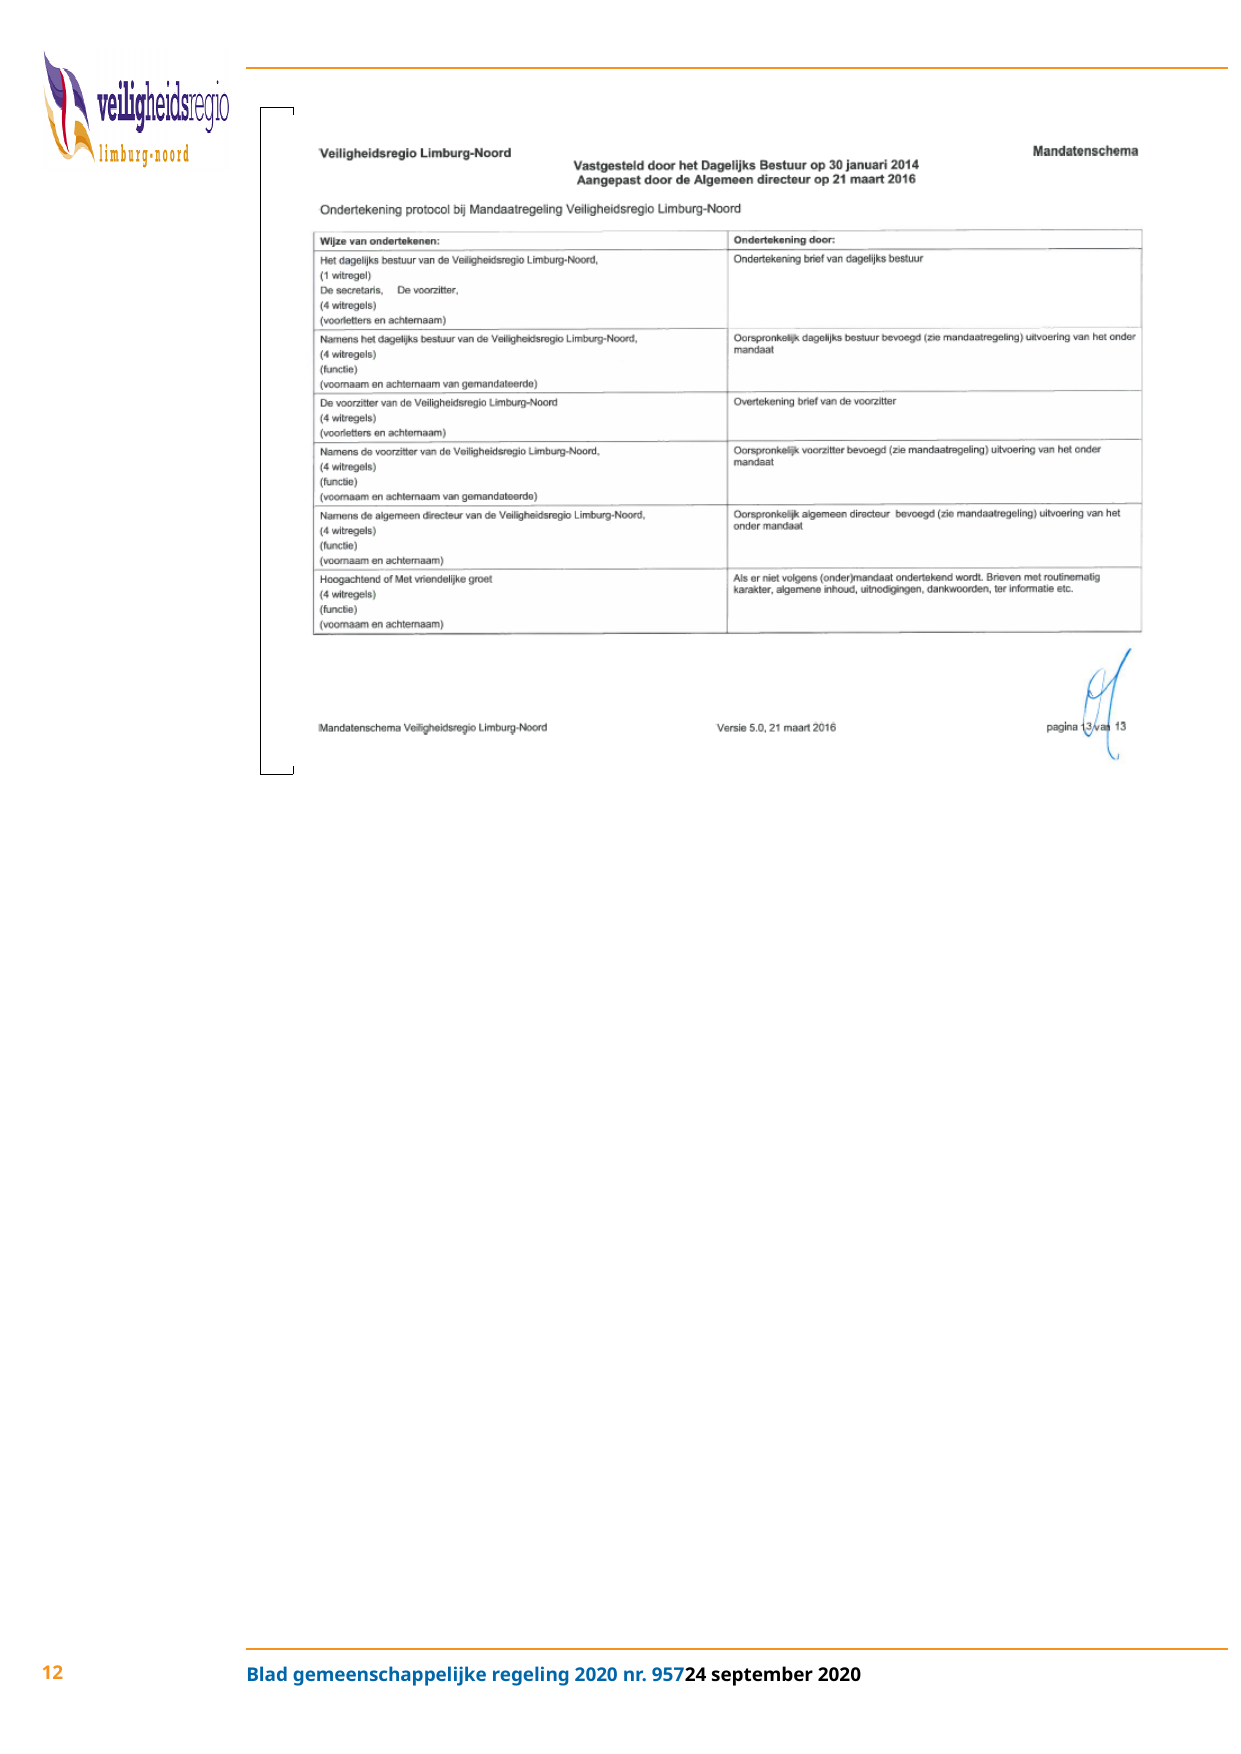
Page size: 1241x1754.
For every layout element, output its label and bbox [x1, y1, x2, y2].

picture [268, 115, 1173, 766]
picture [41, 47, 231, 172]
